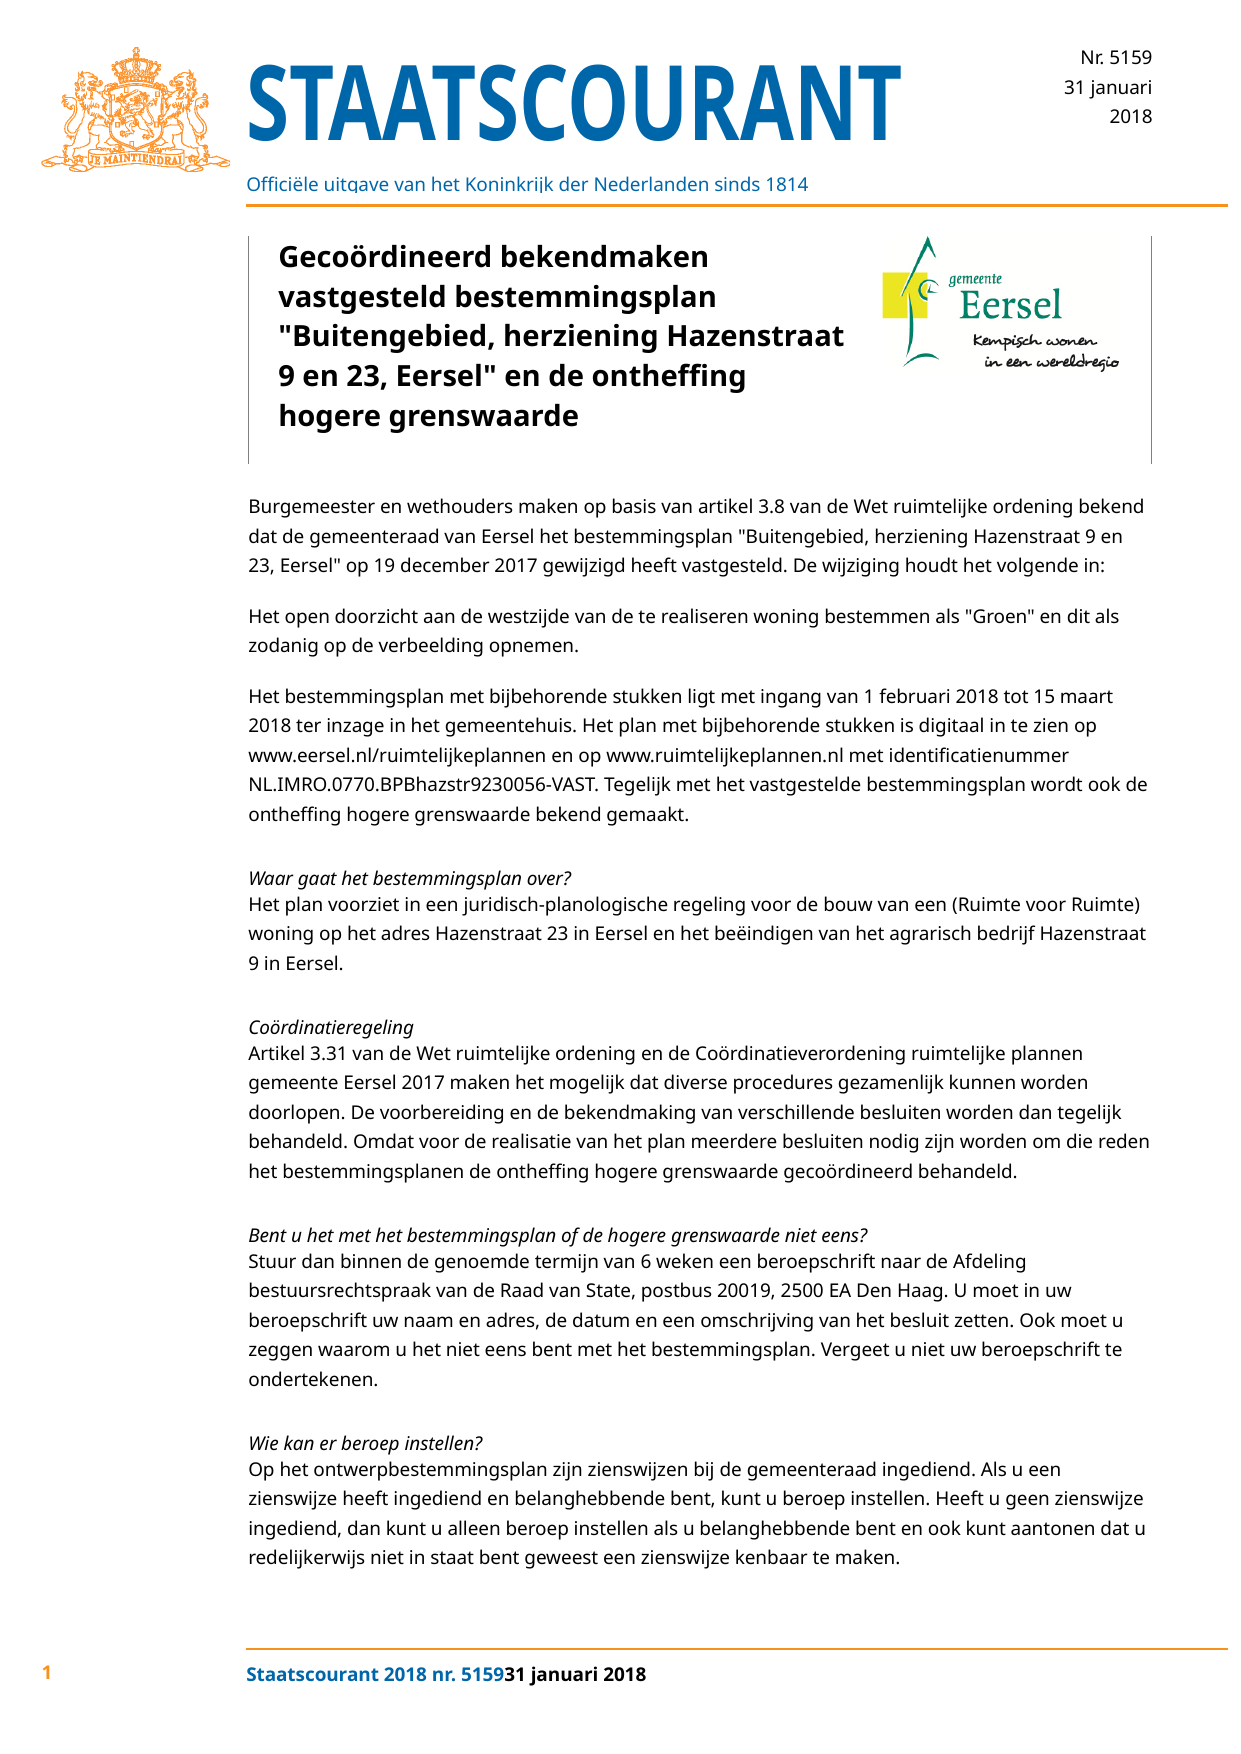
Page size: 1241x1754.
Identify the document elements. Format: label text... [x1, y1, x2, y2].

text Stuur dan binnen de genoemde termijn van 6 weken een beroepschrift naar de Afdeling bestuursrechtspraak van de Raad van State, postbus 20019, 2500 EA Den Haag. U moet in uw beroepschrift uw naam en adres, de datum en een omschrijving van het besluit zetten. Ook moet u zeggen waarom u het niet eens bent met het bestemmingsplan. Vergeet u niet uw beroepschrift te ondertekenen. [248, 1248, 1152, 1392]
text Bent u het met het bestemmingsplan of de hogere grenswaarde niet eens? [248, 1222, 1152, 1248]
picture [41, 47, 231, 172]
text Op het ontwerpbestemmingsplan zijn zienswijzen bij de gemeenteraad ingediend. Als u een zienswijze heeft ingediend en belanghebbende bent, kunt u beroep instellen. Heeft u geen zienswijze ingediend, dan kunt u alleen beroep instellen als u belanghebbende bent en ook kunt aantonen dat u redelijkerwijs niet in staat bent geweest een zienswijze kenbaar te maken. [248, 1456, 1152, 1570]
text Burgemeester en wethouders maken op basis van artikel 3.8 van de Wet ruimtelijke ordening bekend dat de gemeenteraad van Eersel het bestemmingsplan "Buitengebied, herziening Hazenstraat 9 en 23, Eersel" op 19 december 2017 gewijzigd heeft vastgesteld. De wijziging houdt het volgende in: [248, 493, 1152, 578]
text Het bestemmingsplan met bijbehorende stukken ligt met ingang van 1 februari 2018 tot 15 maart 2018 ter inzage in het gemeentehuis. Het plan met bijbehorende stukken is digitaal in te zien op www.eersel.nl/ruimtelijkeplannen en op www.ruimtelijkeplannen.nl met identificatienummer NL.IMRO.0770.BPBhazstr9230056-VAST. Tegelijk met het vastgestelde bestemmingsplan wordt ook de ontheffing hogere grenswaarde bekend gemaakt. [248, 683, 1152, 827]
text Artikel 3.31 van de Wet ruimtelijke ordening en de Coördinatieverordening ruimtelijke plannen gemeente Eersel 2017 maken het mogelijk dat diverse procedures gezamenlijk kunnen worden doorlopen. De voorbereiding en de bekendmaking van verschillende besluiten worden dan tegelijk behandeld. Omdat voor de realisatie van het plan meerdere besluiten nodig zijn worden om die reden het bestemmingsplanen de ontheffing hogere grenswaarde gecoördineerd behandeld. [248, 1040, 1152, 1184]
table_header Gecoördineerd bekendmaken vastgesteld bestemmingsplan "Buitengebied, herziening Hazenstraat 9 en 23, Eersel" en de ontheffing hogere grenswaarde [249, 236, 850, 464]
text Het open doorzicht aan de westzijde van de te realiseren woning bestemmen als "Groen" en dit als zodanig op de verbeelding opnemen. [248, 603, 1152, 658]
table_header [850, 236, 1151, 464]
text Het plan voorziet in een juridisch-planologische regeling voor de bouw van een (Ruimte voor Ruimte) woning op het adres Hazenstraat 23 in Eersel en het beëindigen van het agrarisch bedrijf Hazenstraat 9 in Eersel. [248, 891, 1152, 976]
picture [882, 236, 1119, 372]
text Waar gaat het bestemmingsplan over? [248, 865, 1152, 891]
text Wie kan er beroep instellen? [248, 1430, 1152, 1456]
text Coördinatieregeling [248, 1014, 1152, 1040]
